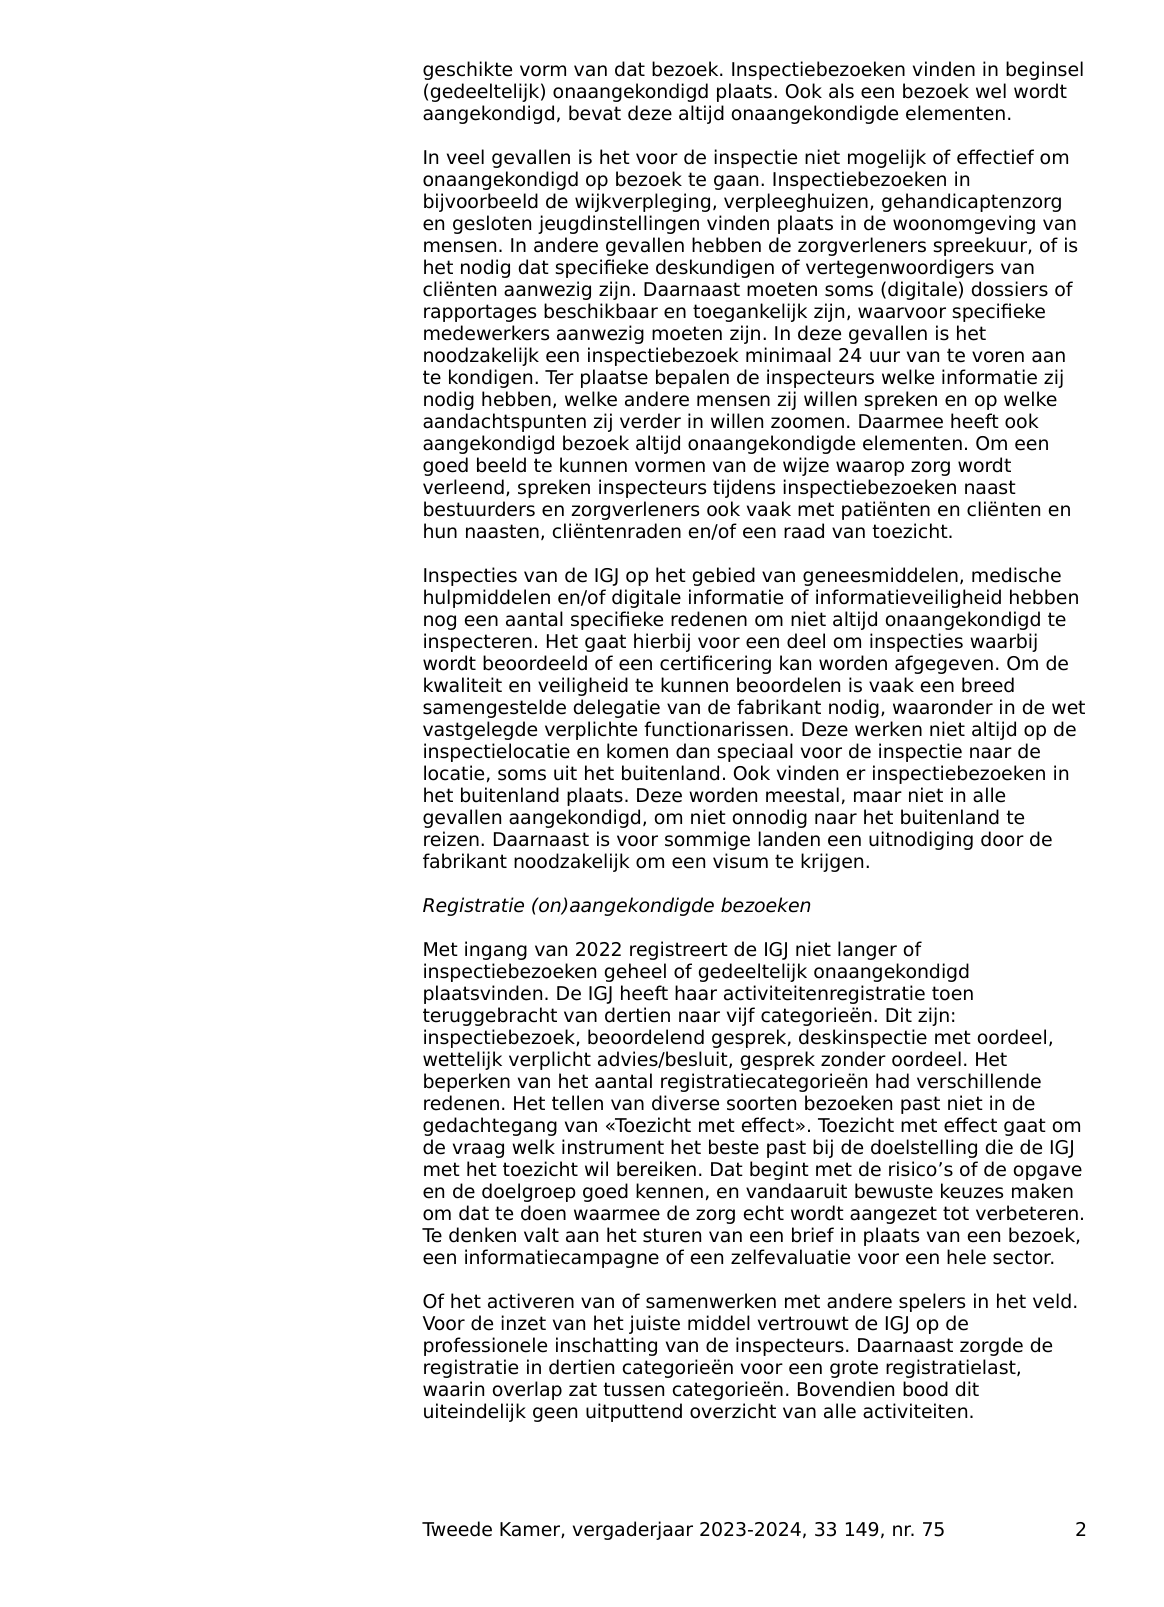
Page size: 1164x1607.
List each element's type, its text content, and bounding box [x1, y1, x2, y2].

text Met ingang van 2022 registreert de IGJ niet langer of inspectiebezoeken geheel of gedeeltelijk onaangekondigd plaatsvinden. De IGJ heeft haar activiteitenregistratie toen teruggebracht van dertien naar vijf categorieën. Dit zijn: inspectiebezoek, beoordelend gesprek, deskinspectie met oordeel, wettelijk verplicht advies/besluit, gesprek zonder oordeel. Het beperken van het aantal registratiecategorieën had verschillende redenen. Het tellen van diverse soorten bezoeken past niet in de gedachtegang van «Toezicht met effect». Toezicht met effect gaat om de vraag welk instrument het beste past bij de doelstelling die de IGJ met het toezicht wil bereiken. Dat begint met de risico’s of de opgave en de doelgroep goed kennen, en vandaaruit bewuste keuzes maken om dat te doen waarmee de zorg echt wordt aangezet tot verbeteren. Te denken valt aan het sturen van een brief in plaats van een bezoek, een informatiecampagne of een zelfevaluatie voor een hele sector. [422, 939, 1087, 1269]
subtitle Registratie (on)aangekondigde bezoeken [422, 895, 1087, 917]
text In veel gevallen is het voor de inspectie niet mogelijk of effectief om onaangekondigd op bezoek te gaan. Inspectiebezoeken in bijvoorbeeld de wijkverpleging, verpleeghuizen, gehandicaptenzorg en gesloten jeugdinstellingen vinden plaats in de woonomgeving van mensen. In andere gevallen hebben de zorgverleners spreekuur, of is het nodig dat specifieke deskundigen of vertegenwoordigers van cliënten aanwezig zijn. Daarnaast moeten soms (digitale) dossiers of rapportages beschikbaar en toegankelijk zijn, waarvoor specifieke medewerkers aanwezig moeten zijn. In deze gevallen is het noodzakelijk een inspectiebezoek minimaal 24 uur van te voren aan te kondigen. Ter plaatse bepalen de inspecteurs welke informatie zij nodig hebben, welke andere mensen zij willen spreken en op welke aandachtspunten zij verder in willen zoomen. Daarmee heeft ook aangekondigd bezoek altijd onaangekondigde elementen. Om een goed beeld te kunnen vormen van de wijze waarop zorg wordt verleend, spreken inspecteurs tijdens inspectiebezoeken naast bestuurders en zorgverleners ook vaak met patiënten en cliënten en hun naasten, cliëntenraden en/of een raad van toezicht. [422, 147, 1087, 543]
text geschikte vorm van dat bezoek. Inspectiebezoeken vinden in beginsel (gedeeltelijk) onaangekondigd plaats. Ook als een bezoek wel wordt aangekondigd, bevat deze altijd onaangekondigde elementen. [422, 59, 1087, 125]
text Inspecties van de IGJ op het gebied van geneesmiddelen, medische hulpmiddelen en/of digitale informatie of informatieveiligheid hebben nog een aantal specifieke redenen om niet altijd onaangekondigd te inspecteren. Het gaat hierbij voor een deel om inspecties waarbij wordt beoordeeld of een certificering kan worden afgegeven. Om de kwaliteit en veiligheid te kunnen beoordelen is vaak een breed samengestelde delegatie van de fabrikant nodig, waaronder in de wet vastgelegde verplichte functionarissen. Deze werken niet altijd op de inspectielocatie en komen dan speciaal voor de inspectie naar de locatie, soms uit het buitenland. Ook vinden er inspectiebezoeken in het buitenland plaats. Deze worden meestal, maar niet in alle gevallen aangekondigd, om niet onnodig naar het buitenland te reizen. Daarnaast is voor sommige landen een uitnodiging door de fabrikant noodzakelijk om een visum te krijgen. [422, 565, 1087, 873]
text Of het activeren van of samenwerken met andere spelers in het veld. Voor de inzet van het juiste middel vertrouwt de IGJ op de professionele inschatting van de inspecteurs. Daarnaast zorgde de registratie in dertien categorieën voor een grote registratielast, waarin overlap zat tussen categorieën. Bovendien bood dit uiteindelijk geen uitputtend overzicht van alle activiteiten. [422, 1291, 1087, 1423]
